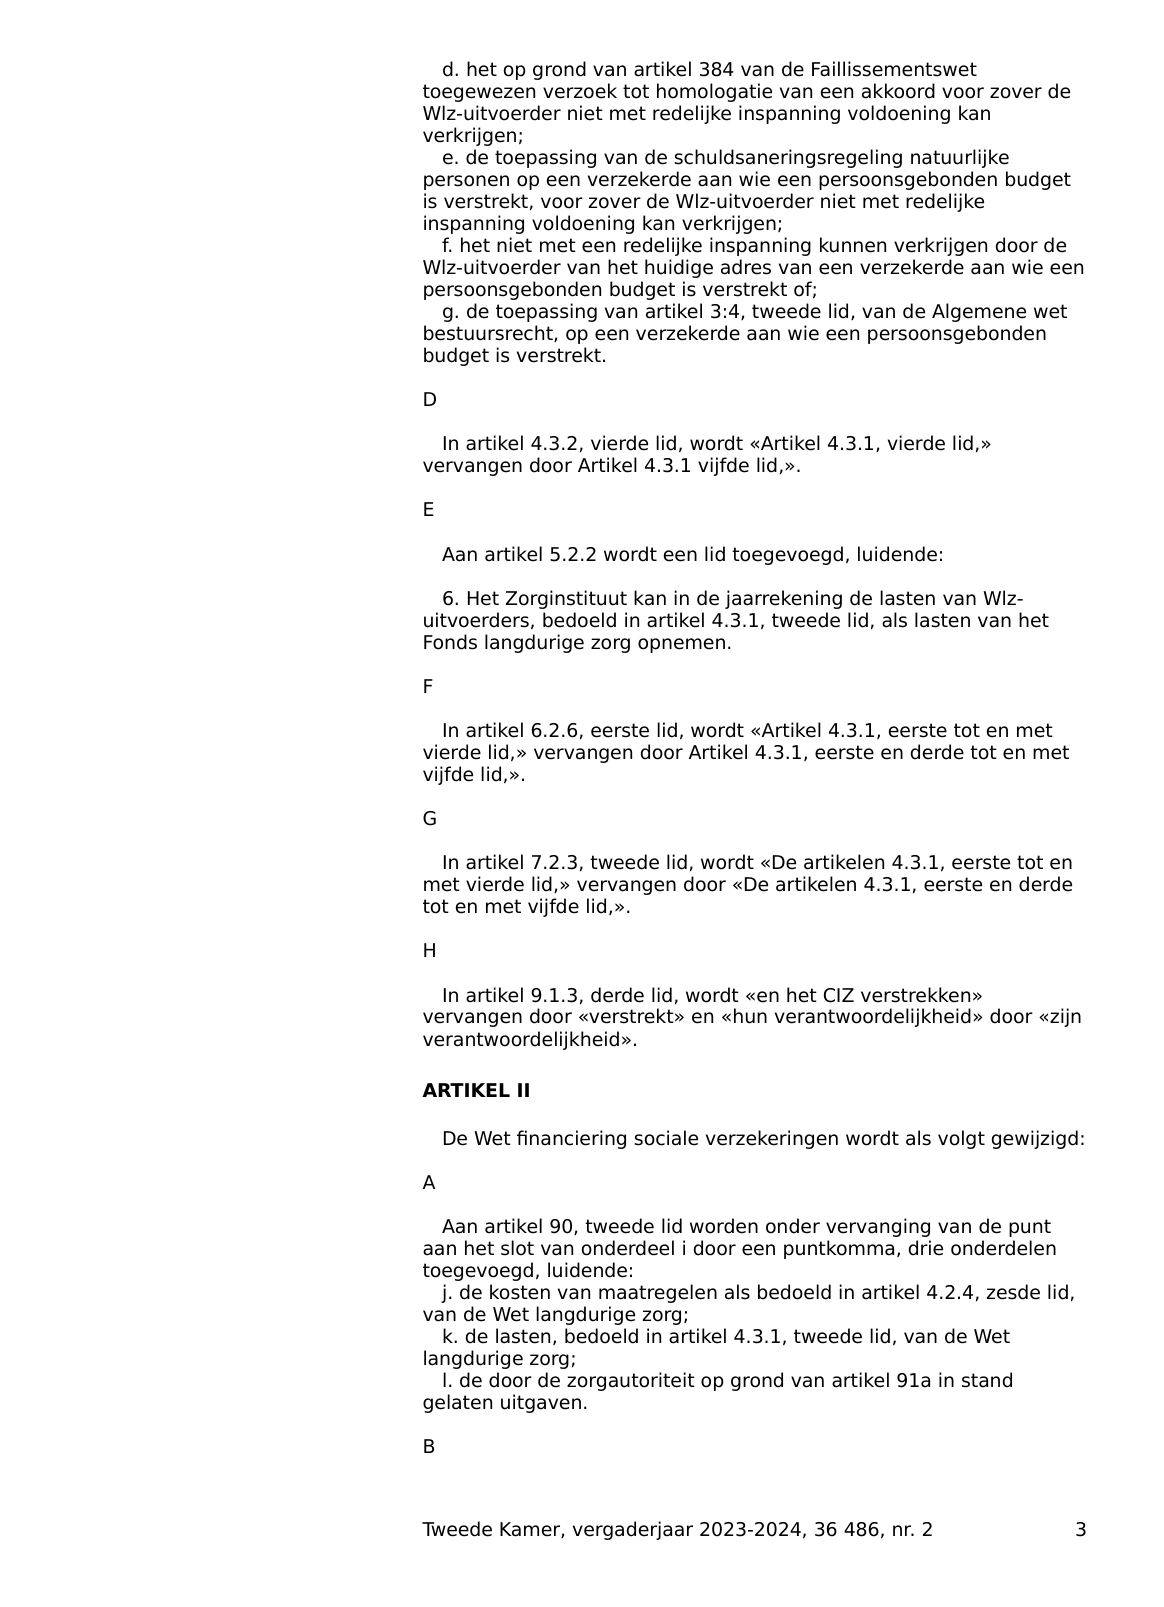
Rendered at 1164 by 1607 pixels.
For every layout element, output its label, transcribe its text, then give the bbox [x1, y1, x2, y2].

text l. de door de zorgautoriteit op grond van artikel 91a in stand gelaten uitgaven. [422, 1369, 1087, 1413]
text g. de toepassing van artikel 3:4, tweede lid, van de Algemene wet bestuursrecht, op een verzekerde aan wie een persoonsgebonden budget is verstrekt. [422, 301, 1087, 367]
text 6. Het Zorginstituut kan in de jaarrekening de lasten van Wlz-uitvoerders, bedoeld in artikel 4.3.1, tweede lid, als lasten van het Fonds langdurige zorg opnemen. [422, 588, 1087, 653]
text E [422, 499, 1087, 521]
text k. de lasten, bedoeld in artikel 4.3.1, tweede lid, van de Wet langdurige zorg; [422, 1326, 1087, 1369]
text e. de toepassing van de schuldsaneringsregeling natuurlijke personen op een verzekerde aan wie een persoonsgebonden budget is verstrekt, voor zover de Wlz-uitvoerder niet met redelijke inspanning voldoening kan verkrijgen; [422, 147, 1087, 235]
text De Wet financiering sociale verzekeringen wordt als volgt gewijzigd: [422, 1127, 1087, 1149]
text Aan artikel 90, tweede lid worden onder vervanging van de punt aan het slot van onderdeel i door een puntkomma, drie onderdelen toegevoegd, luidende: [422, 1216, 1087, 1282]
subtitle ARTIKEL II [422, 1080, 1087, 1102]
text In artikel 6.2.6, eerste lid, wordt «Artikel 4.3.1, eerste tot en met vierde lid,» vervangen door Artikel 4.3.1, eerste en derde tot en met vijfde lid,». [422, 720, 1087, 786]
text H [422, 940, 1087, 962]
text In artikel 9.1.3, derde lid, wordt «en het CIZ verstrekken» vervangen door «verstrekt» en «hun verantwoordelijkheid» door «zijn verantwoordelijkheid». [422, 984, 1087, 1050]
text In artikel 4.3.2, vierde lid, wordt «Artikel 4.3.1, vierde lid,» vervangen door Artikel 4.3.1 vijfde lid,». [422, 433, 1087, 477]
text Aan artikel 5.2.2 wordt een lid toegevoegd, luidende: [422, 543, 1087, 565]
text D [422, 389, 1087, 411]
text d. het op grond van artikel 384 van de Faillissementswet toegewezen verzoek tot homologatie van een akkoord voor zover de Wlz-uitvoerder niet met redelijke inspanning voldoening kan verkrijgen; [422, 59, 1087, 147]
text f. het niet met een redelijke inspanning kunnen verkrijgen door de Wlz-uitvoerder van het huidige adres van een verzekerde aan wie een persoonsgebonden budget is verstrekt of; [422, 235, 1087, 301]
text G [422, 808, 1087, 830]
text B [422, 1436, 1087, 1458]
text F [422, 676, 1087, 698]
text j. de kosten van maatregelen als bedoeld in artikel 4.2.4, zesde lid, van de Wet langdurige zorg; [422, 1282, 1087, 1326]
text A [422, 1172, 1087, 1193]
text In artikel 7.2.3, tweede lid, wordt «De artikelen 4.3.1, eerste tot en met vierde lid,» vervangen door «De artikelen 4.3.1, eerste en derde tot en met vijfde lid,». [422, 852, 1087, 918]
